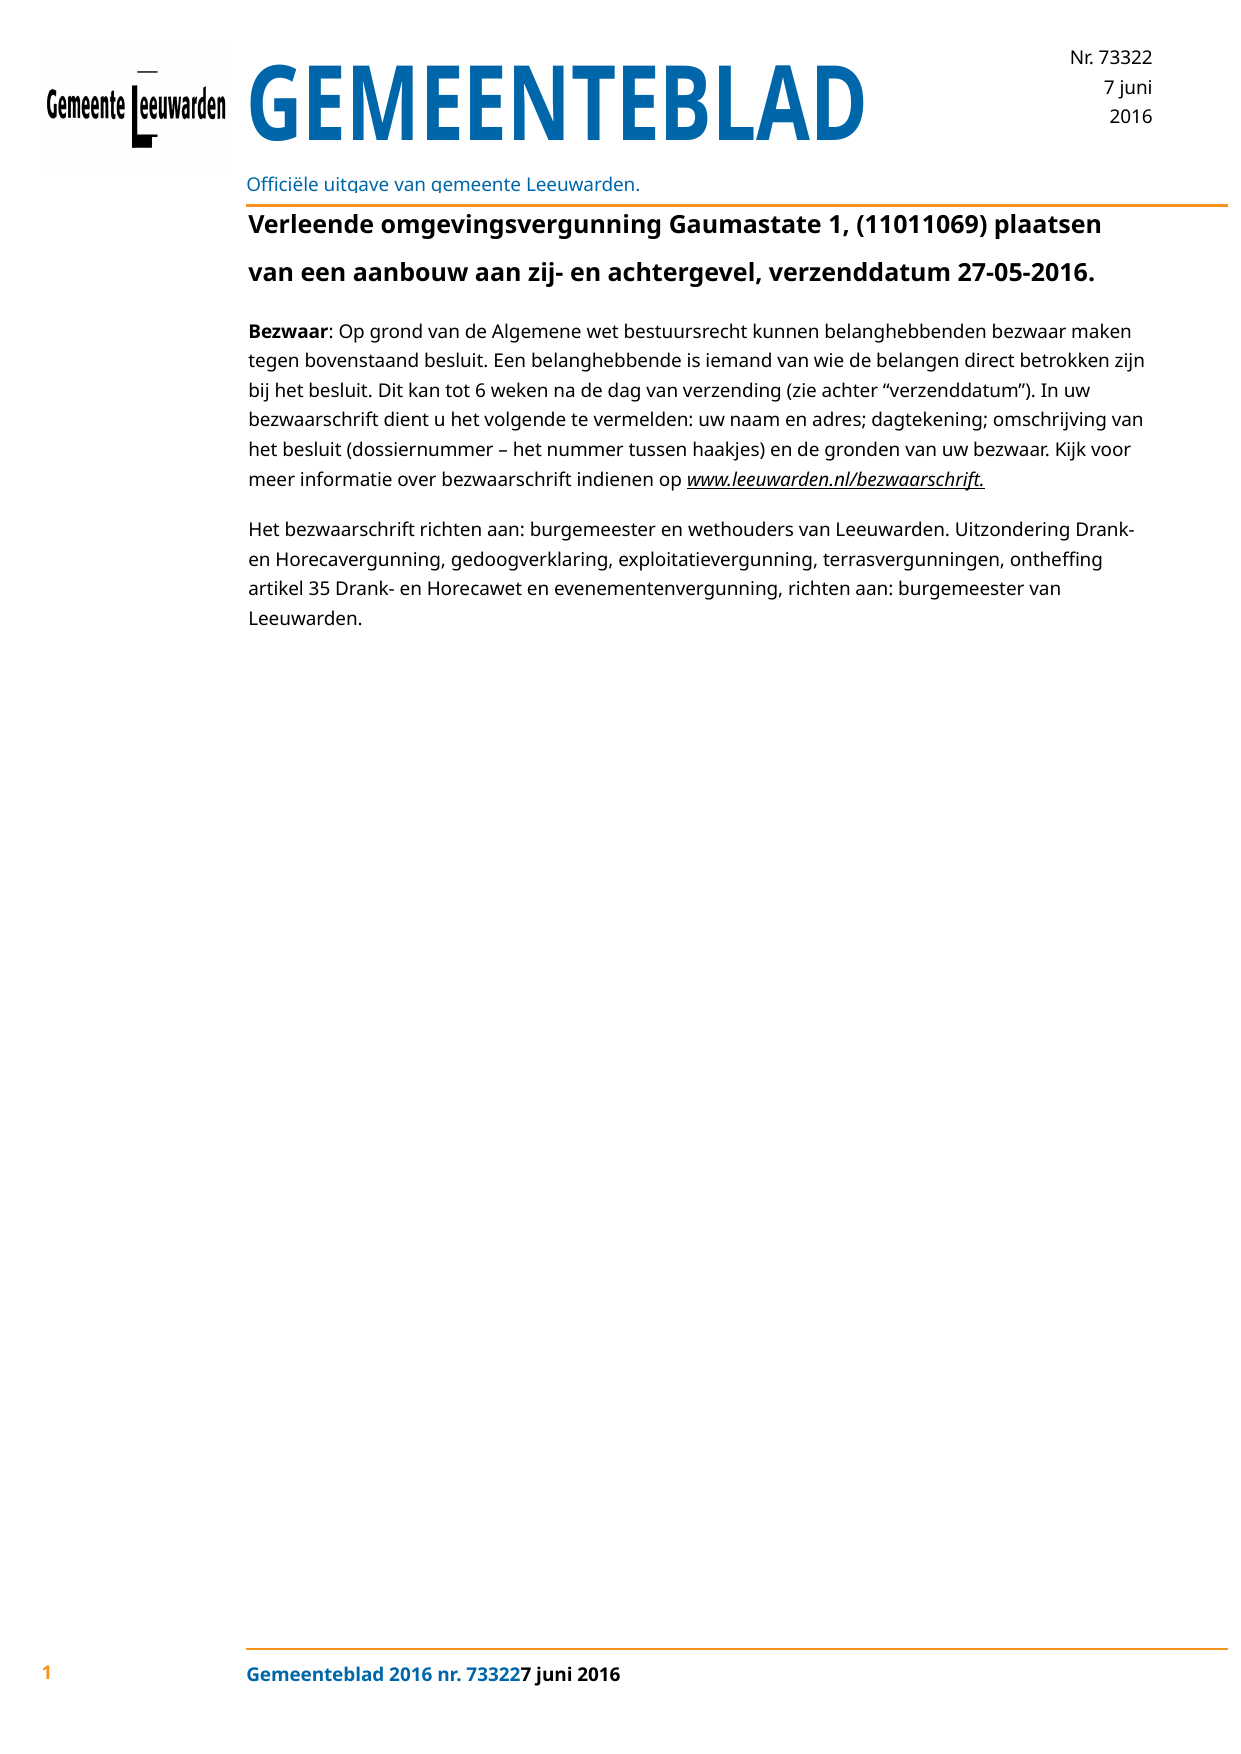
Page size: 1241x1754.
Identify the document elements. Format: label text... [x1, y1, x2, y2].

text Het bezwaarschrift richten aan: burgemeester en wethouders van Leeuwarden. Uitzondering Drank- en Horecavergunning, gedoogverklaring, exploitatievergunning, terrasvergunningen, ontheffing artikel 35 Drank- en Horecawet en evenementenvergunning, richten aan: burgemeester van Leeuwarden. [248, 516, 1152, 631]
picture [41, 47, 231, 172]
text Bezwaar: Op grond van de Algemene wet bestuursrecht kunnen belanghebbenden bezwaar maken tegen bovenstaand besluit. Een belanghebbende is iemand van wie de belangen direct betrokken zijn bij het besluit. Dit kan tot 6 weken na de dag van verzending (zie achter “verzenddatum”). In uw bezwaarschrift dient u het volgende te vermelden: uw naam en adres; dagtekening; omschrijving van het besluit (dossiernummer – het nummer tussen haakjes) en de gronden van uw bezwaar. Kijk voor meer informatie over bezwaarschrift indienen op www.leeuwarden.nl/bezwaarschrift. [248, 318, 1152, 492]
text Verleende omgevingsvergunning Gaumastate 1, (11011069) plaatsen van een aanbouw aan zij- en achtergevel, verzenddatum 27-05-2016. [248, 207, 1152, 288]
